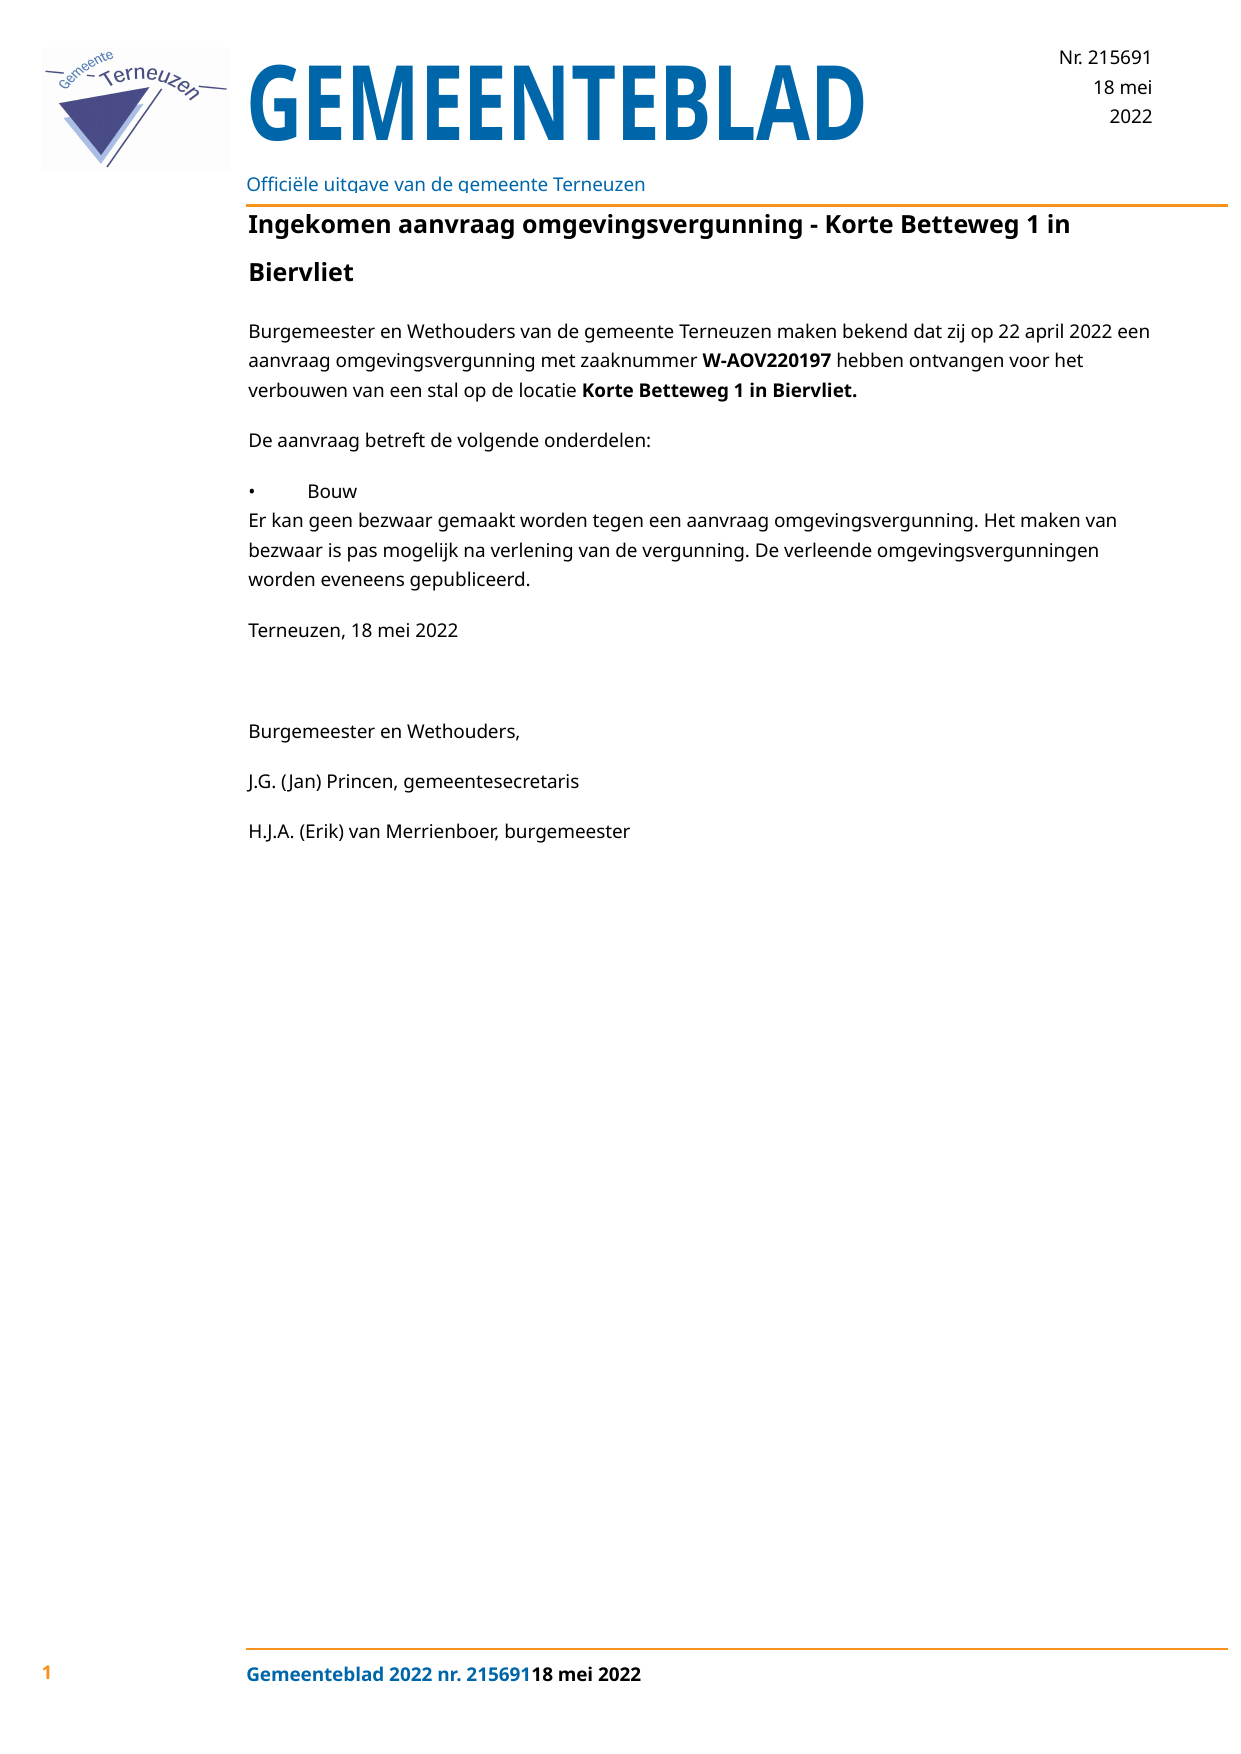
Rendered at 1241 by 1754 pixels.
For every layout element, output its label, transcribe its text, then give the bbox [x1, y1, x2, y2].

text De aanvraag betreft de volgende onderdelen: [248, 427, 1152, 453]
text Ingekomen aanvraag omgevingsvergunning - Korte Betteweg 1 in Biervliet [248, 207, 1152, 288]
text Burgemeester en Wethouders van de gemeente Terneuzen maken bekend dat zij op 22 april 2022 een aanvraag omgevingsvergunning met zaaknummer W-AOV220197 hebben ontvangen voor het verbouwen van een stal op de locatie Korte Betteweg 1 in Biervliet. [248, 318, 1152, 403]
text H.J.A. (Erik) van Merrienboer, burgemeester [248, 819, 1152, 844]
picture [41, 47, 231, 172]
text Burgemeester en Wethouders, [248, 718, 1152, 744]
text J.G. (Jan) Princen, gemeentesecretaris [248, 768, 1152, 794]
text Terneuzen, 18 mei 2022 [248, 617, 1152, 643]
text Er kan geen bezwaar gemaakt worden tegen een aanvraag omgevingsvergunning. Het maken van bezwaar is pas mogelijk na verlening van de vergunning. De verleende omgevingsvergunningen worden eveneens gepubliceerd. [248, 507, 1152, 592]
list Bouw [248, 478, 1152, 504]
